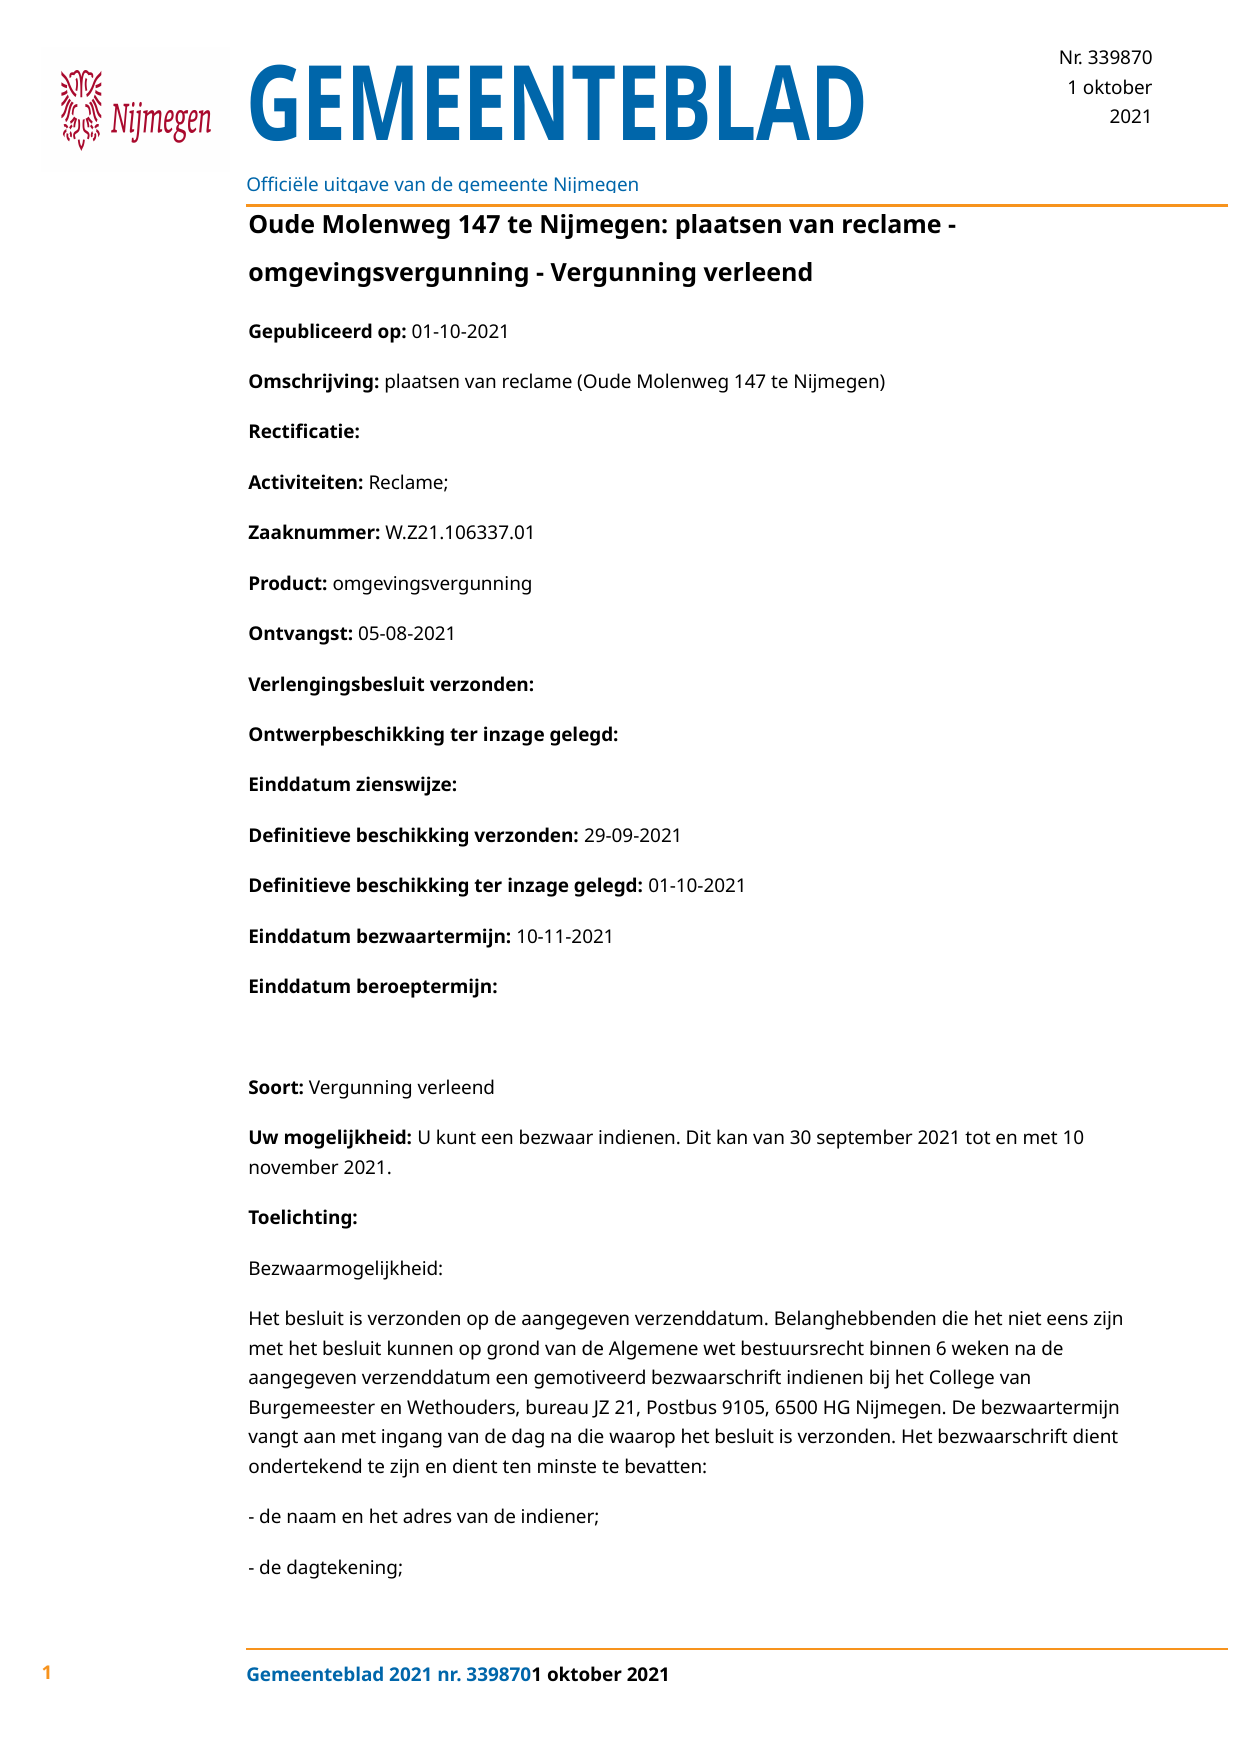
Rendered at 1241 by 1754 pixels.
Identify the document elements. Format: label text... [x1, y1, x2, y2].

text - de naam en het adres van de indiener; [248, 1504, 1152, 1529]
text Definitieve beschikking verzonden: 29-09-2021 [248, 822, 1152, 848]
picture [41, 47, 231, 172]
text Einddatum bezwaartermijn: 10-11-2021 [248, 923, 1152, 949]
text Einddatum beroeptermijn: [248, 973, 1152, 999]
text Ontvangst: 05-08-2021 [248, 620, 1152, 646]
text Product: omgevingsvergunning [248, 570, 1152, 596]
text Ontwerpbeschikking ter inzage gelegd: [248, 721, 1152, 747]
text Rectificatie: [248, 419, 1152, 444]
text Uw mogelijkheid: U kunt een bezwaar indienen. Dit kan van 30 september 2021 tot en met 10 november 2021. [248, 1124, 1152, 1180]
text Soort: Vergunning verleend [248, 1074, 1152, 1100]
text Toelichting: [248, 1204, 1152, 1230]
text Activiteiten: Reclame; [248, 469, 1152, 495]
text - de dagtekening; [248, 1554, 1152, 1580]
text Gepubliceerd op: 01-10-2021 [248, 318, 1152, 344]
text Bezwaarmogelijkheid: [248, 1255, 1152, 1281]
text Zaaknummer: W.Z21.106337.01 [248, 519, 1152, 545]
text Verlengingsbesluit verzonden: [248, 671, 1152, 697]
text Omschrijving: plaatsen van reclame (Oude Molenweg 147 te Nijmegen) [248, 368, 1152, 394]
text Definitieve beschikking ter inzage gelegd: 01-10-2021 [248, 872, 1152, 898]
text Oude Molenweg 147 te Nijmegen: plaatsen van reclame - omgevingsvergunning - Vergunning verleend [248, 207, 1152, 288]
text Het besluit is verzonden op de aangegeven verzenddatum. Belanghebbenden die het niet eens zijn met het besluit kunnen op grond van de Algemene wet bestuursrecht binnen 6 weken na de aangegeven verzenddatum een gemotiveerd bezwaarschrift indienen bij het College van Burgemeester en Wethouders, bureau JZ 21, Postbus 9105, 6500 HG Nijmegen. De bezwaartermijn vangt aan met ingang van de dag na die waarop het besluit is verzonden. Het bezwaarschrift dient ondertekend te zijn en dient ten minste te bevatten: [248, 1305, 1152, 1479]
text Einddatum zienswijze: [248, 772, 1152, 797]
